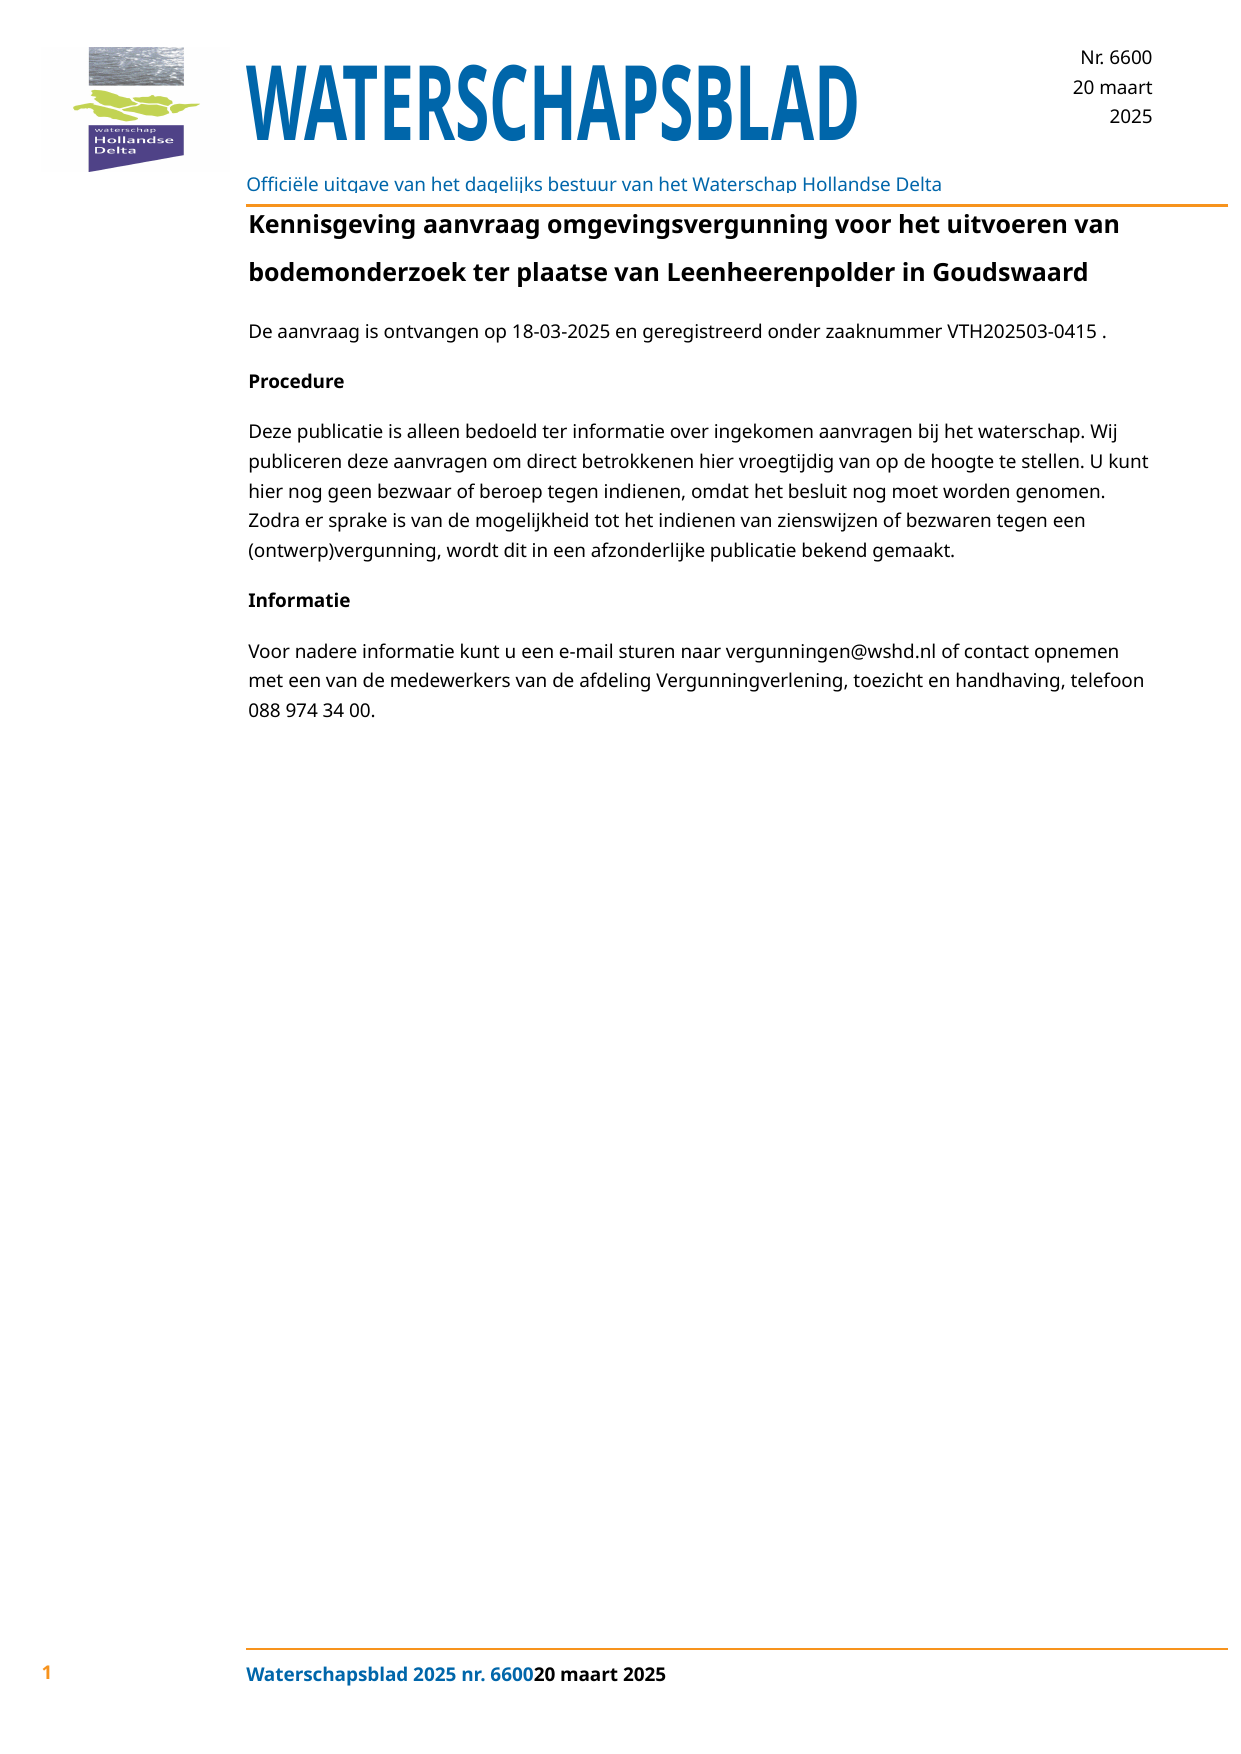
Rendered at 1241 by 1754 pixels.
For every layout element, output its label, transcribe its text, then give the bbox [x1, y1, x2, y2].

picture [41, 47, 231, 172]
text Informatie [248, 587, 1152, 613]
text De aanvraag is ontvangen op 18-03-2025 en geregistreerd onder zaaknummer VTH202503-0415 . [248, 318, 1152, 344]
text Deze publicatie is alleen bedoeld ter informatie over ingekomen aanvragen bij het waterschap. Wij publiceren deze aanvragen om direct betrokkenen hier vroegtijdig van op de hoogte te stellen. U kunt hier nog geen bezwaar of beroep tegen indienen, omdat het besluit nog moet worden genomen. Zodra er sprake is van de mogelijkheid tot het indienen van zienswijzen of bezwaren tegen een (ontwerp)vergunning, wordt dit in een afzonderlijke publicatie bekend gemaakt. [248, 419, 1152, 563]
text Voor nadere informatie kunt u een e-mail sturen naar vergunningen@wshd.nl of contact opnemen met een van de medewerkers van de afdeling Vergunningverlening, toezicht en handhaving, telefoon 088 974 34 00. [248, 638, 1152, 723]
text Procedure [248, 368, 1152, 394]
text Kennisgeving aanvraag omgevingsvergunning voor het uitvoeren van bodemonderzoek ter plaatse van Leenheerenpolder in Goudswaard [248, 207, 1152, 288]
